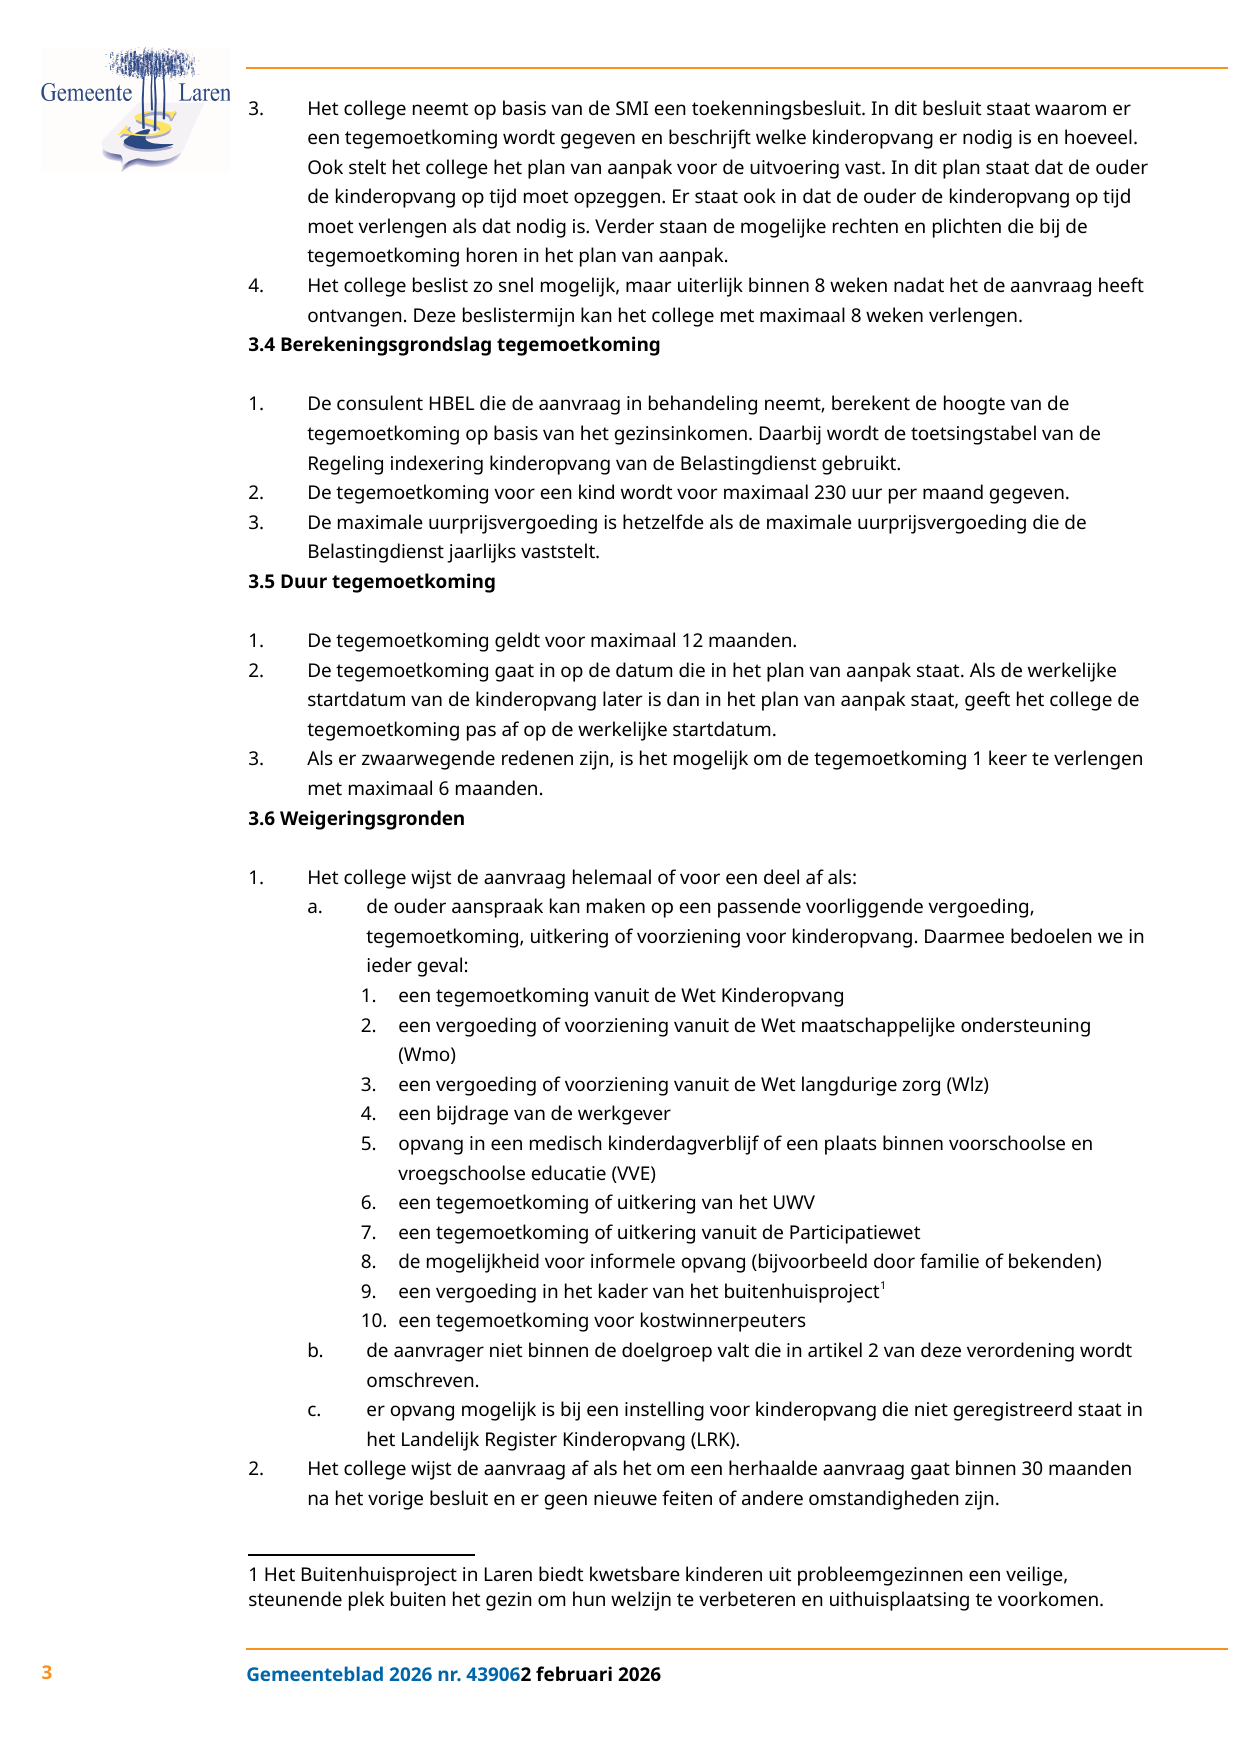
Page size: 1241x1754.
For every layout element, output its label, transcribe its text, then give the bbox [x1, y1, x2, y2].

list de mogelijkheid voor informele opvang (bijvoorbeeld door familie of bekenden) [361, 1248, 1152, 1274]
list een tegemoetkoming of uitkering vanuit de Participatiewet [361, 1219, 1152, 1245]
list Als er zwaarwegende redenen zijn, is het mogelijk om de tegemoetkoming 1 keer te verlengen met maximaal 6 maanden. [248, 746, 1152, 801]
list Het college neemt op basis van de SMI een toekenningsbesluit. In dit besluit staat waarom er een tegemoetkoming wordt gegeven en beschrijft welke kinderopvang er nodig is en hoeveel. Ook stelt het college het plan van aanpak voor de uitvoering vast. In dit plan staat dat de ouder de kinderopvang op tijd moet opzeggen. Er staat ook in dat de ouder de kinderopvang op tijd moet verlengen als dat nodig is. Verder staan de mogelijke rechten en plichten die bij de tegemoetkoming horen in het plan van aanpak. [248, 95, 1152, 268]
list De maximale uurprijsvergoeding is hetzelfde als de maximale uurprijsvergoeding die de Belastingdienst jaarlijks vaststelt. [248, 509, 1152, 564]
text 3.4 Berekeningsgrondslag tegemoetkoming [248, 331, 1152, 357]
list De tegemoetkoming geldt voor maximaal 12 maanden. [248, 627, 1152, 653]
list een tegemoetkoming vanuit de Wet Kinderopvang [361, 982, 1152, 1008]
list Het college wijst de aanvraag af als het om een herhaalde aanvraag gaat binnen 30 maanden na het vorige besluit en er geen nieuwe feiten of andere omstandigheden zijn. [248, 1456, 1152, 1511]
list een vergoeding of voorziening vanuit de Wet langdurige zorg (Wlz) [361, 1071, 1152, 1097]
list opvang in een medisch kinderdagverblijf of een plaats binnen voorschoolse en vroegschoolse educatie (VVE) [361, 1130, 1152, 1186]
list een tegemoetkoming of uitkering van het UWV [361, 1189, 1152, 1215]
list een bijdrage van de werkgever [361, 1101, 1152, 1126]
text 3.6 Weigeringsgronden [248, 805, 1152, 831]
list een tegemoetkoming voor kostwinnerpeuters [361, 1308, 1152, 1333]
list De consulent HBEL die de aanvraag in behandeling neemt, berekent de hoogte van de tegemoetkoming op basis van het gezinsinkomen. Daarbij wordt de toetsingstabel van de Regeling indexering kinderopvang van de Belastingdienst gebruikt. [248, 391, 1152, 476]
list Het college wijst de aanvraag helemaal of voor een deel af als: [248, 864, 1152, 890]
list De tegemoetkoming voor een kind wordt voor maximaal 230 uur per maand gegeven. [248, 479, 1152, 505]
list de ouder aanspraak kan maken op een passende voorliggende vergoeding, tegemoetkoming, uitkering of voorziening voor kinderopvang. Daarmee bedoelen we in ieder geval: [307, 893, 1152, 978]
list er opvang mogelijk is bij een instelling voor kinderopvang die niet geregistreerd staat in het Landelijk Register Kinderopvang (LRK). [307, 1396, 1152, 1452]
list de aanvrager niet binnen de doelgroep valt die in artikel 2 van deze verordening wordt omschreven. [307, 1337, 1152, 1393]
list Het college beslist zo snel mogelijk, maar uiterlijk binnen 8 weken nadat het de aanvraag heeft ontvangen. Deze beslistermijn kan het college met maximaal 8 weken verlengen. [248, 272, 1152, 328]
list Het Buitenhuisproject in Laren biedt kwetsbare kinderen uit probleemgezinnen een veilige, steunende plek buiten het gezin om hun welzijn te verbeteren en uithuisplaatsing te voorkomen. [248, 1561, 1152, 1612]
list een vergoeding in het kader van het buitenhuisproject [361, 1278, 1152, 1304]
text 3.5 Duur tegemoetkoming [248, 568, 1152, 594]
picture [41, 47, 231, 172]
list De tegemoetkoming gaat in op de datum die in het plan van aanpak staat. Als de werkelijke startdatum van de kinderopvang later is dan in het plan van aanpak staat, geeft het college de tegemoetkoming pas af op de werkelijke startdatum. [248, 657, 1152, 742]
list een vergoeding of voorziening vanuit de Wet maatschappelijke ondersteuning (Wmo) [361, 1012, 1152, 1067]
